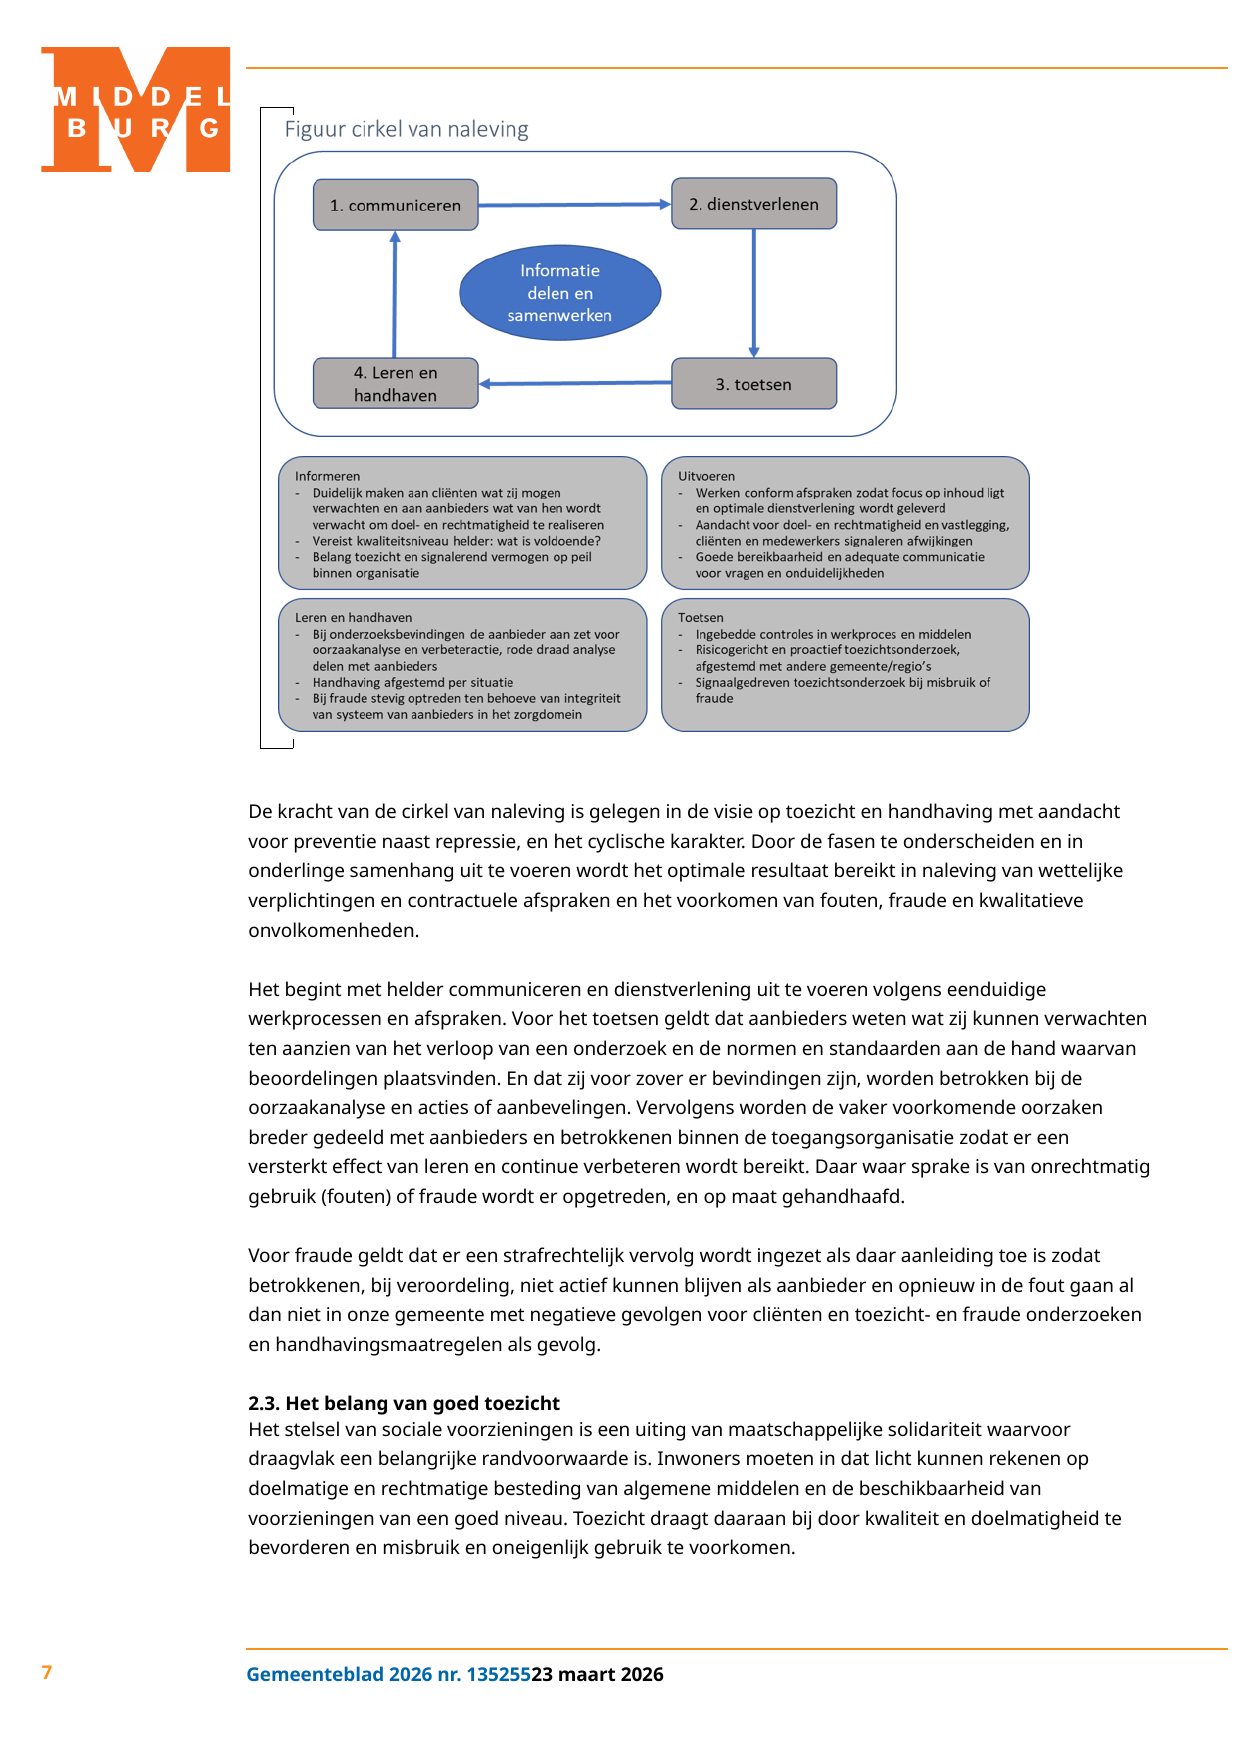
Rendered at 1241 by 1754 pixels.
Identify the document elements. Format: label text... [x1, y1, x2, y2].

text Het stelsel van sociale voorzieningen is een uiting van maatschappelijke solidariteit waarvoor draagvlak een belangrijke randvoorwaarde is. Inwoners moeten in dat licht kunnen rekenen op doelmatige en rechtmatige besteding van algemene middelen en de beschikbaarheid van voorzieningen van een goed niveau. Toezicht draagt daaraan bij door kwaliteit en doelmatigheid te bevorderen en misbruik en oneigenlijk gebruik te voorkomen. [248, 1416, 1152, 1560]
text 2.3. Het belang van goed toezicht [248, 1390, 1152, 1416]
text De kracht van de cirkel van naleving is gelegen in de visie op toezicht en handhaving met aandacht voor preventie naast repressie, en het cyclische karakter. Door de fasen te onderscheiden en in onderlinge samenhang uit te voeren wordt het optimale resultaat bereikt in naleving van wettelijke verplichtingen en contractuele afspraken en het voorkomen van fouten, fraude en kwalitatieve onvolkomenheden. [248, 798, 1152, 943]
picture [41, 47, 231, 172]
text Voor fraude geldt dat er een strafrechtelijk vervolg wordt ingezet als daar aanleiding toe is zodat betrokkenen, bij veroordeling, niet actief kunnen blijven als aanbieder en opnieuw in de fout gaan al dan niet in onze gemeente met negatieve gevolgen voor cliënten en toezicht- en fraude onderzoeken en handhavingsmaatregelen als gevolg. [248, 1242, 1152, 1357]
picture [268, 115, 1037, 739]
text Het begint met helder communiceren en dienstverlening uit te voeren volgens eenduidige werkprocessen en afspraken. Voor het toetsen geldt dat aanbieders weten wat zij kunnen verwachten ten aanzien van het verloop van een onderzoek en de normen en standaarden aan de hand waarvan beoordelingen plaatsvinden. En dat zij voor zover er bevindingen zijn, worden betrokken bij de oorzaakanalyse en acties of aanbevelingen. Vervolgens worden de vaker voorkomende oorzaken breder gedeeld met aanbieders en betrokkenen binnen de toegangsorganisatie zodat er een versterkt effect van leren en continue verbeteren wordt bereikt. Daar waar sprake is van onrechtmatig gebruik (fouten) of fraude wordt er opgetreden, en op maat gehandhaafd. [248, 976, 1152, 1209]
